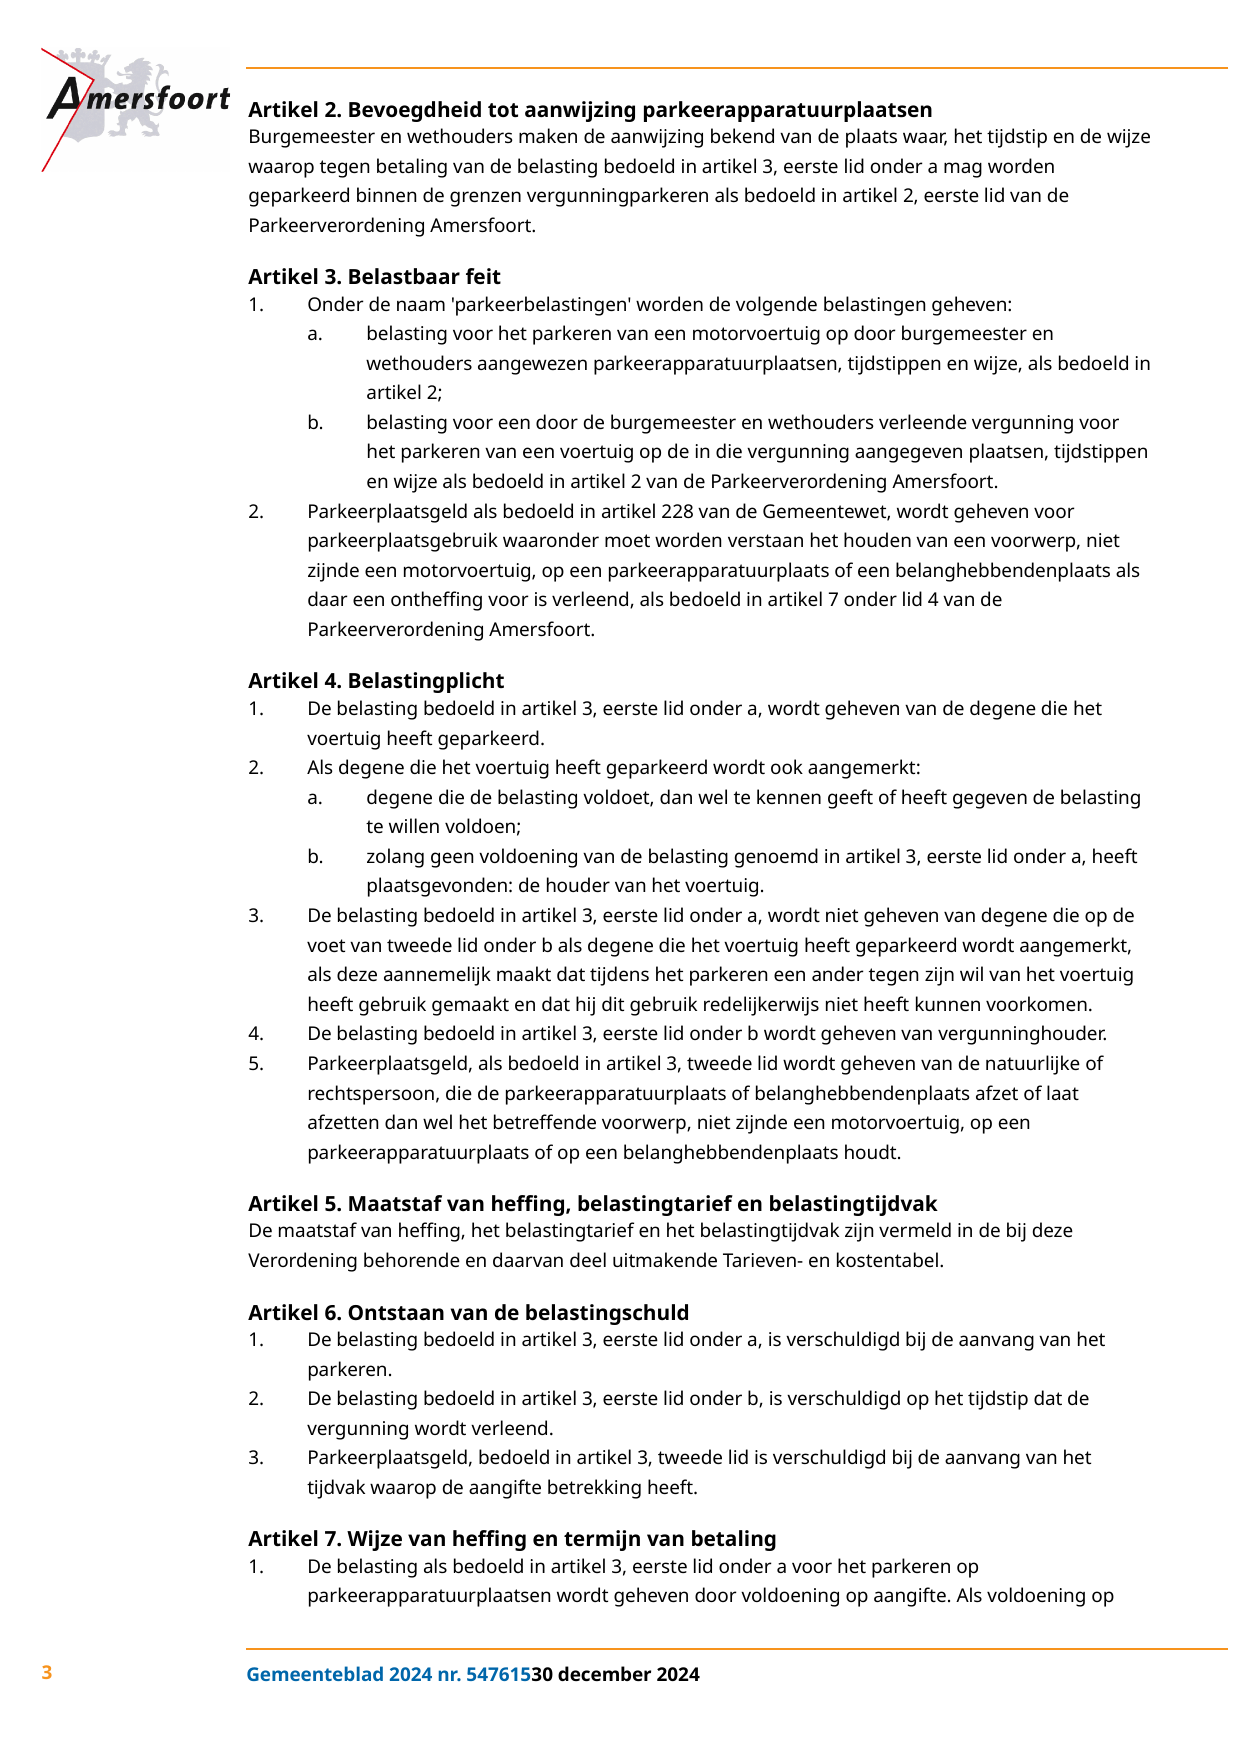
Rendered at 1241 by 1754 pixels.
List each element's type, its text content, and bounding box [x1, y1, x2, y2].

list belasting voor een door de burgemeester en wethouders verleende vergunning voor het parkeren van een voertuig op de in die vergunning aangegeven plaatsen, tijdstippen en wijze als bedoeld in artikel 2 van de Parkeerverordening Amersfoort. [307, 409, 1152, 494]
text Artikel 5. Maatstaf van heffing, belastingtarief en belastingtijdvak [248, 1189, 1152, 1218]
list Parkeerplaatsgeld, bedoeld in artikel 3, tweede lid is verschuldigd bij de aanvang van het tijdvak waarop de aangifte betrekking heeft. [248, 1444, 1152, 1500]
text Artikel 2. Bevoegdheid tot aanwijzing parkeerapparatuurplaatsen [248, 95, 1152, 123]
list belasting voor het parkeren van een motorvoertuig op door burgemeester en wethouders aangewezen parkeerapparatuurplaatsen, tijdstippen en wijze, als bedoeld in artikel 2; [307, 320, 1152, 405]
list De belasting bedoeld in artikel 3, eerste lid onder a, wordt niet geheven van degene die op de voet van tweede lid onder b als degene die het voertuig heeft geparkeerd wordt aangemerkt, als deze aannemelijk maakt dat tijdens het parkeren een ander tegen zijn wil van het voertuig heeft gebruik gemaakt en dat hij dit gebruik redelijkerwijs niet heeft kunnen voorkomen. [248, 902, 1152, 1017]
text Burgemeester en wethouders maken de aanwijzing bekend van de plaats waar, het tijdstip en de wijze waarop tegen betaling van de belasting bedoeld in artikel 3, eerste lid onder a mag worden geparkeerd binnen de grenzen vergunningparkeren als bedoeld in artikel 2, eerste lid van de Parkeerverordening Amersfoort. [248, 123, 1152, 238]
list Onder de naam 'parkeerbelastingen' worden de volgende belastingen geheven: [248, 291, 1152, 317]
text Artikel 4. Belastingplicht [248, 667, 1152, 695]
text Artikel 3. Belastbaar feit [248, 262, 1152, 291]
list Als degene die het voertuig heeft geparkeerd wordt ook aangemerkt: [248, 754, 1152, 780]
list De belasting bedoeld in artikel 3, eerste lid onder b, is verschuldigd op het tijdstip dat de vergunning wordt verleend. [248, 1385, 1152, 1441]
list Parkeerplaatsgeld, als bedoeld in artikel 3, tweede lid wordt geheven van de natuurlijke of rechtspersoon, die de parkeerapparatuurplaats of belanghebbendenplaats afzet of laat afzetten dan wel het betreffende voorwerp, niet zijnde een motorvoertuig, op een parkeerapparatuurplaats of op een belanghebbendenplaats houdt. [248, 1050, 1152, 1164]
picture [41, 47, 231, 172]
text De maatstaf van heffing, het belastingtarief en het belastingtijdvak zijn vermeld in de bij deze Verordening behorende en daarvan deel uitmakende Tarieven- en kostentabel. [248, 1218, 1152, 1273]
list De belasting bedoeld in artikel 3, eerste lid onder a, is verschuldigd bij de aanvang van het parkeren. [248, 1326, 1152, 1381]
list zolang geen voldoening van de belasting genoemd in artikel 3, eerste lid onder a, heeft plaatsgevonden: de houder van het voertuig. [307, 843, 1152, 898]
list degene die de belasting voldoet, dan wel te kennen geeft of heeft gegeven de belasting te willen voldoen; [307, 784, 1152, 839]
list De belasting als bedoeld in artikel 3, eerste lid onder a voor het parkeren op parkeerapparatuurplaatsen wordt geheven door voldoening op aangifte. Als voldoening op [248, 1553, 1152, 1608]
text Artikel 7. Wijze van heffing en termijn van betaling [248, 1524, 1152, 1553]
list Parkeerplaatsgeld als bedoeld in artikel 228 van de Gemeentewet, wordt geheven voor parkeerplaatsgebruik waaronder moet worden verstaan het houden van een voorwerp, niet zijnde een motorvoertuig, op een parkeerapparatuurplaats of een belanghebbendenplaats als daar een ontheffing voor is verleend, als bedoeld in artikel 7 onder lid 4 van de Parkeerverordening Amersfoort. [248, 498, 1152, 642]
list De belasting bedoeld in artikel 3, eerste lid onder a, wordt geheven van de degene die het voertuig heeft geparkeerd. [248, 695, 1152, 750]
list De belasting bedoeld in artikel 3, eerste lid onder b wordt geheven van vergunninghouder. [248, 1021, 1152, 1046]
text Artikel 6. Ontstaan van de belastingschuld [248, 1298, 1152, 1326]
